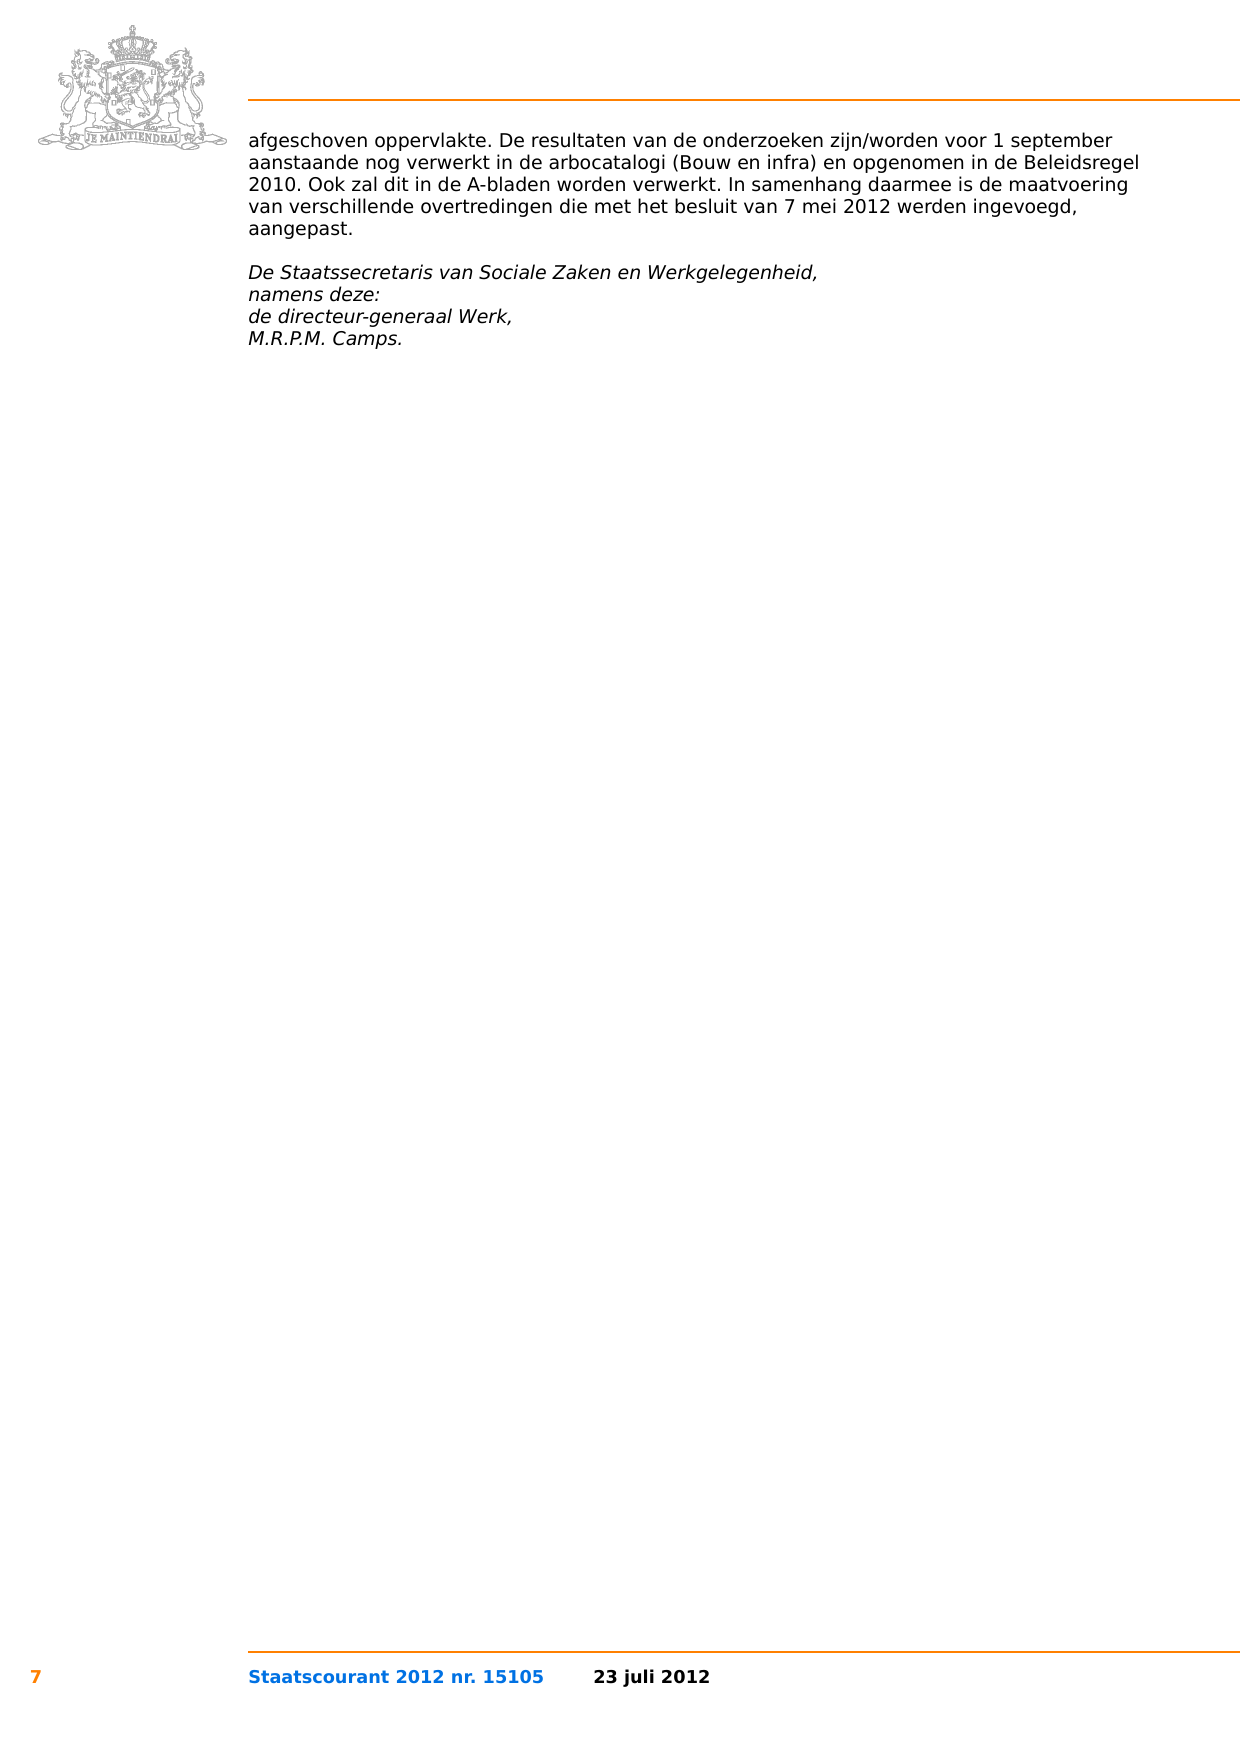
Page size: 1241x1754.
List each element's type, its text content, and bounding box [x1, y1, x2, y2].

text De Staatssecretaris van Sociale Zaken en Werkgelegenheid, namens deze: de directeur-generaal Werk, M.R.P.M. Camps. [248, 262, 1163, 349]
text afgeschoven oppervlakte. De resultaten van de onderzoeken zijn/worden voor 1 september aanstaande nog verwerkt in de arbocatalogi (Bouw en infra) en opgenomen in de Beleidsregel 2010. Ook zal dit in de A-bladen worden verwerkt. In samenhang daarmee is de maatvoering van verschillende overtredingen die met het besluit van 7 mei 2012 werden ingevoegd, aangepast. [248, 130, 1163, 240]
picture [38, 25, 227, 150]
